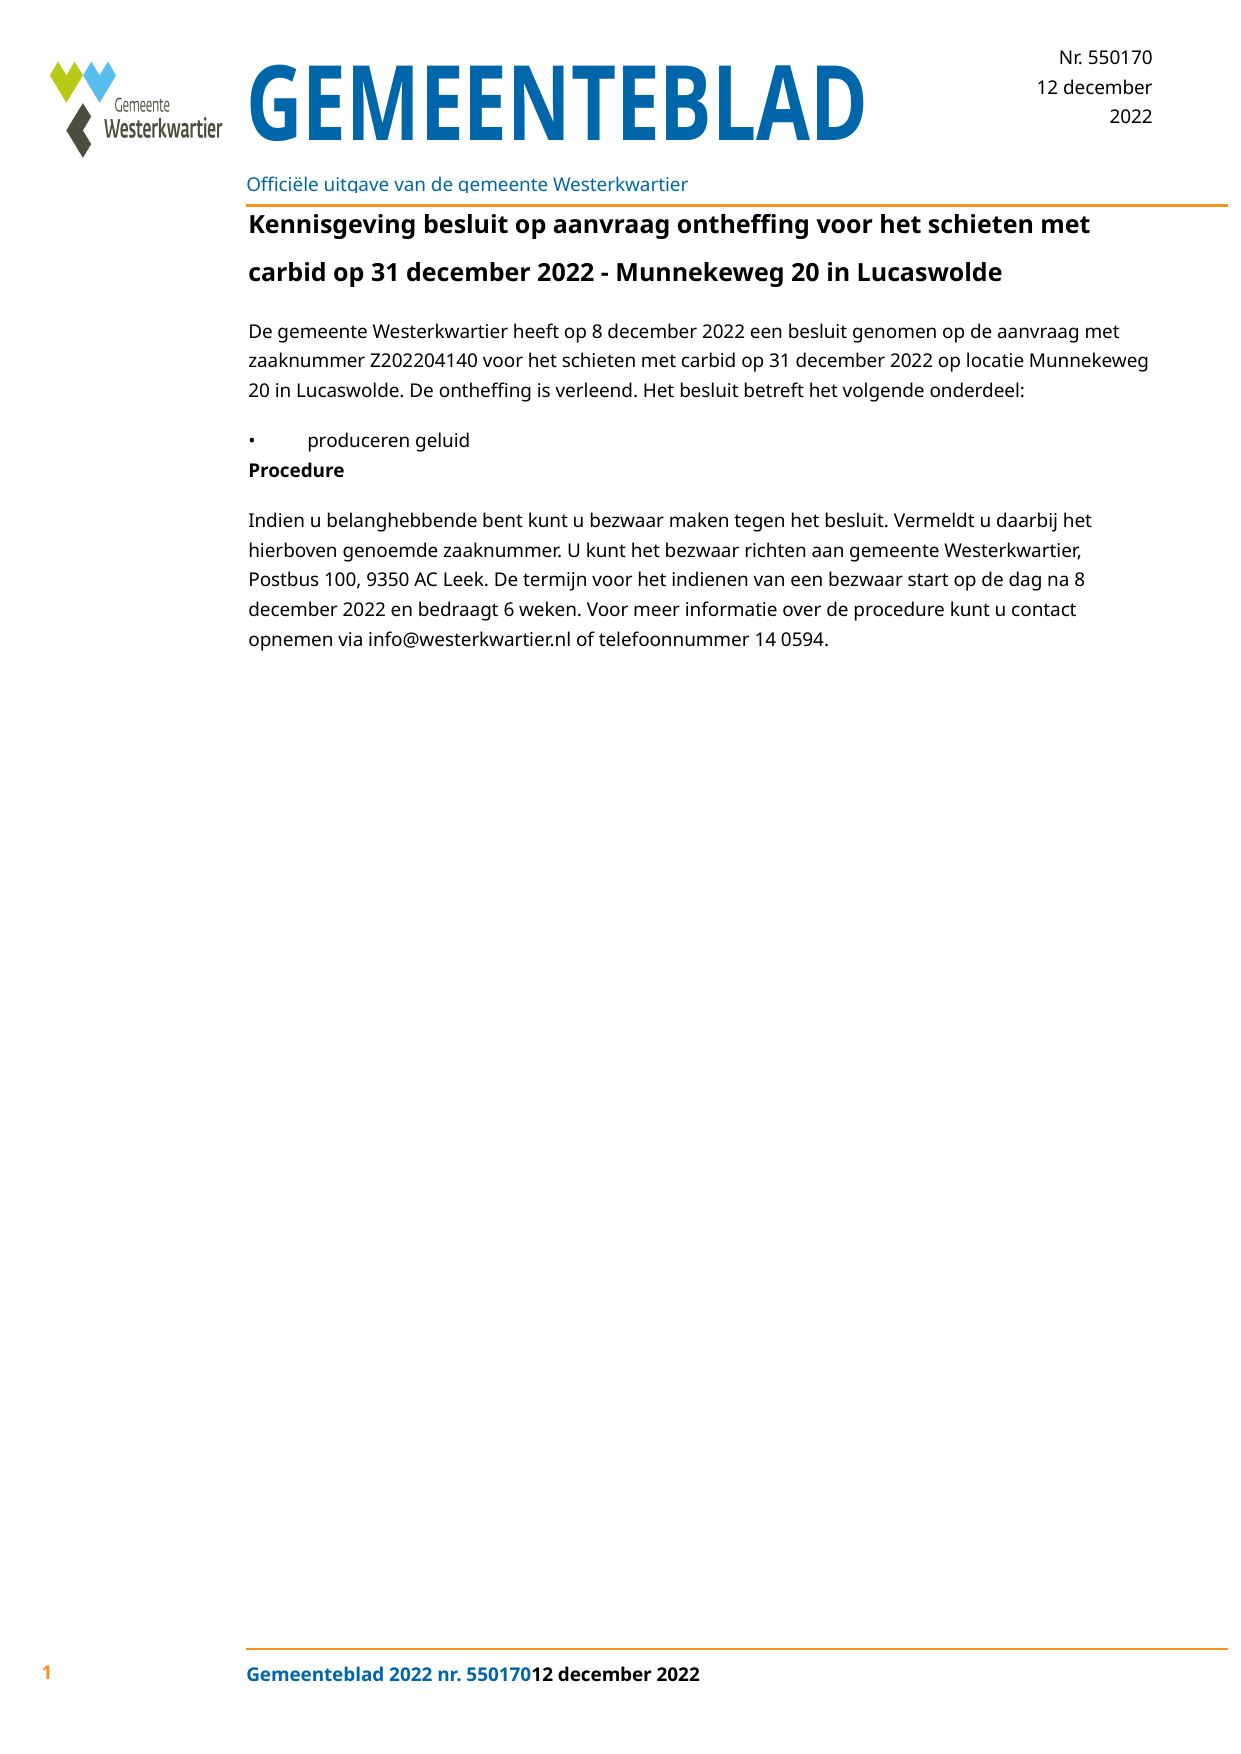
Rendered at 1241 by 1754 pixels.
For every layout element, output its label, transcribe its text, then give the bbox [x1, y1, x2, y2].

text Kennisgeving besluit op aanvraag ontheffing voor het schieten met carbid op 31 december 2022 - Munnekeweg 20 in Lucaswolde [248, 207, 1152, 288]
list produceren geluid [248, 427, 1152, 453]
picture [41, 47, 231, 172]
text Procedure [248, 457, 1152, 483]
text De gemeente Westerkwartier heeft op 8 december 2022 een besluit genomen op de aanvraag met zaaknummer Z202204140 voor het schieten met carbid op 31 december 2022 op locatie Munnekeweg 20 in Lucaswolde. De ontheffing is verleend. Het besluit betreft het volgende onderdeel: [248, 318, 1152, 403]
text Indien u belanghebbende bent kunt u bezwaar maken tegen het besluit. Vermeldt u daarbij het hierboven genoemde zaaknummer. U kunt het bezwaar richten aan gemeente Westerkwartier, Postbus 100, 9350 AC Leek. De termijn voor het indienen van een bezwaar start op de dag na 8 december 2022 en bedraagt 6 weken. Voor meer informatie over de procedure kunt u contact opnemen via info@westerkwartier.nl of telefoonnummer 14 0594. [248, 507, 1152, 652]
